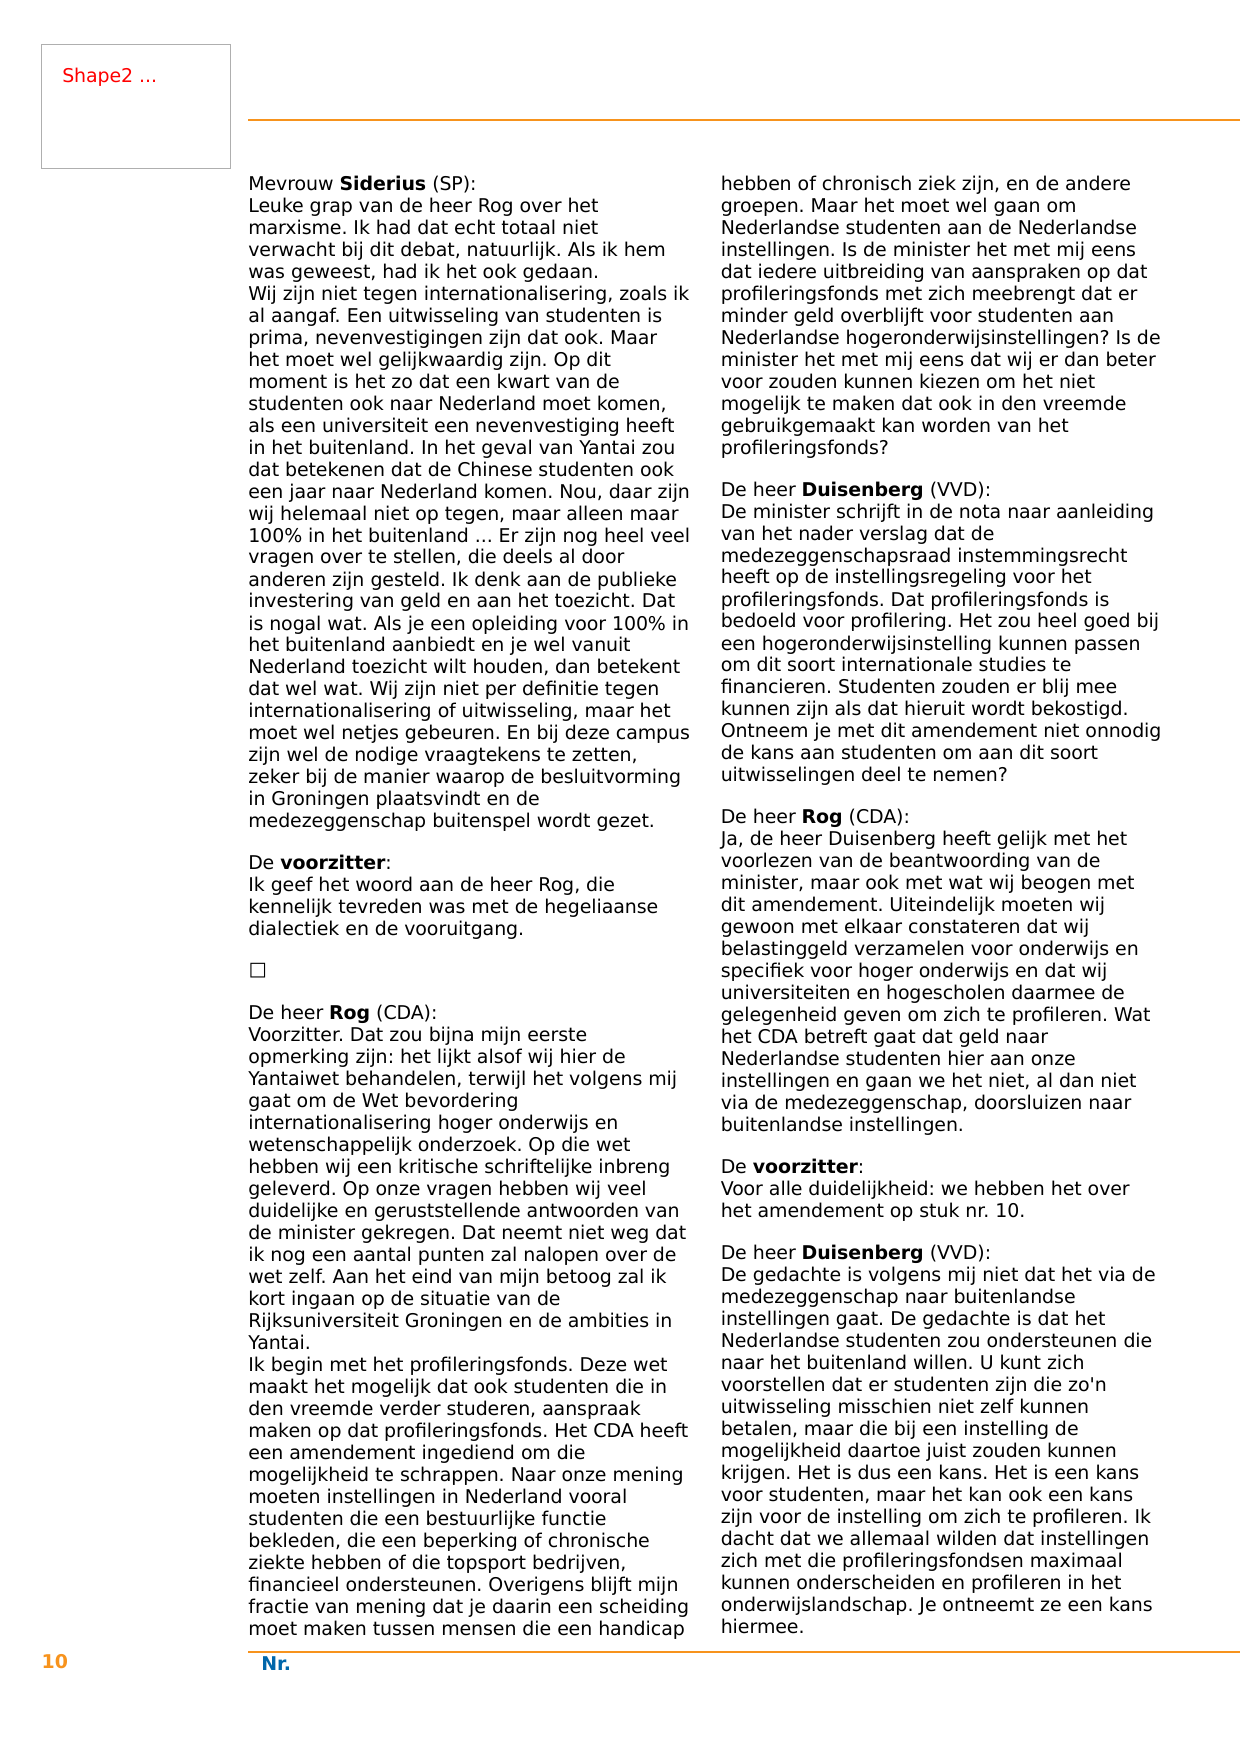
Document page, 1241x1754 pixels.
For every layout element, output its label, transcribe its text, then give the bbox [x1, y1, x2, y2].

text Voor alle duidelijkheid: we hebben het over het amendement op stuk nr. 10. [721, 1178, 1163, 1222]
text ⬜ [248, 960, 691, 982]
text De gedachte is volgens mij niet dat het via de medezeggenschap naar buitenlandse instellingen gaat. De gedachte is dat het Nederlandse studenten zou ondersteunen die naar het buitenland willen. U kunt zich voorstellen dat er studenten zijn die zo'n uitwisseling misschien niet zelf kunnen betalen, maar die bij een instelling de mogelijkheid daartoe juist zouden kunnen krijgen. Het is dus een kans. Het is een kans voor studenten, maar het kan ook een kans zijn voor de instelling om zich te profileren. Ik dacht dat we allemaal wilden dat instellingen zich met die profileringsfondsen maximaal kunnen onderscheiden en profileren in het onderwijslandschap. Je ontneemt ze een kans hiermee. [721, 1264, 1163, 1637]
text Leuke grap van de heer Rog over het marxisme. Ik had dat echt totaal niet verwacht bij dit debat, natuurlijk. Als ik hem was geweest, had ik het ook gedaan. [248, 195, 691, 283]
text De voorzitter: [248, 852, 691, 874]
text De minister schrijft in de nota naar aanleiding van het nader verslag dat de medezeggenschapsraad instemmingsrecht heeft op de instellingsregeling voor het profileringsfonds. Dat profileringsfonds is bedoeld voor profilering. Het zou heel goed bij een hogeronderwijsinstelling kunnen passen om dit soort internationale studies te financieren. Studenten zouden er blij mee kunnen zijn als dat hieruit wordt bekostigd. Ontneem je met dit amendement niet onnodig de kans aan studenten om aan dit soort uitwisselingen deel te nemen? [721, 501, 1163, 786]
text De heer Duisenberg (VVD): [721, 1242, 1163, 1264]
text De heer Rog (CDA): [721, 806, 1163, 828]
text De heer Duisenberg (VVD): [721, 478, 1163, 501]
text De heer Rog (CDA): [248, 1002, 691, 1024]
text Ik begin met het profileringsfonds. Deze wet maakt het mogelijk dat ook studenten die in den vreemde verder studeren, aanspraak maken op dat profileringsfonds. Het CDA heeft een amendement ingediend om die mogelijkheid te schrappen. Naar onze mening moeten instellingen in Nederland vooral studenten die een bestuurlijke functie bekleden, die een beperking of chronische ziekte hebben of die topsport bedrijven, financieel ondersteunen. Overigens blijft mijn fractie van mening dat je daarin een scheiding moet maken tussen mensen die een handicap [248, 1354, 691, 1639]
text De voorzitter: [721, 1156, 1163, 1178]
text hebben of chronisch ziek zijn, en de andere groepen. Maar het moet wel gaan om Nederlandse studenten aan de Nederlandse instellingen. Is de minister het met mij eens dat iedere uitbreiding van aanspraken op dat profileringsfonds met zich meebrengt dat er minder geld overblijft voor studenten aan Nederlandse hogeronderwijsinstellingen? Is de minister het met mij eens dat wij er dan beter voor zouden kunnen kiezen om het niet mogelijk te maken dat ook in den vreemde gebruikgemaakt kan worden van het profileringsfonds? [721, 173, 1163, 458]
text Ik geef het woord aan de heer Rog, die kennelijk tevreden was met de hegeliaanse dialectiek en de vooruitgang. [248, 874, 691, 940]
text Mevrouw Siderius (SP): [248, 173, 691, 195]
text Voorzitter. Dat zou bijna mijn eerste opmerking zijn: het lijkt alsof wij hier de Yantaiwet behandelen, terwijl het volgens mij gaat om de Wet bevordering internationalisering hoger onderwijs en wetenschappelijk onderzoek. Op die wet hebben wij een kritische schriftelijke inbreng geleverd. Op onze vragen hebben wij veel duidelijke en geruststellende antwoorden van de minister gekregen. Dat neemt niet weg dat ik nog een aantal punten zal nalopen over de wet zelf. Aan het eind van mijn betoog zal ik kort ingaan op de situatie van de Rijksuniversiteit Groningen en de ambities in Yantai. [248, 1024, 691, 1354]
text Wij zijn niet tegen internationalisering, zoals ik al aangaf. Een uitwisseling van studenten is prima, nevenvestigingen zijn dat ook. Maar het moet wel gelijkwaardig zijn. Op dit moment is het zo dat een kwart van de studenten ook naar Nederland moet komen, als een universiteit een nevenvestiging heeft in het buitenland. In het geval van Yantai zou dat betekenen dat de Chinese studenten ook een jaar naar Nederland komen. Nou, daar zijn wij helemaal niet op tegen, maar alleen maar 100% in het buitenland ... Er zijn nog heel veel vragen over te stellen, die deels al door anderen zijn gesteld. Ik denk aan de publieke investering van geld en aan het toezicht. Dat is nogal wat. Als je een opleiding voor 100% in het buitenland aanbiedt en je wel vanuit Nederland toezicht wilt houden, dan betekent dat wel wat. Wij zijn niet per definitie tegen internationalisering of uitwisseling, maar het moet wel netjes gebeuren. En bij deze campus zijn wel de nodige vraagtekens te zetten, zeker bij de manier waarop de besluitvorming in Groningen plaatsvindt en de medezeggenschap buitenspel wordt gezet. [248, 283, 691, 832]
text Ja, de heer Duisenberg heeft gelijk met het voorlezen van de beantwoording van de minister, maar ook met wat wij beogen met dit amendement. Uiteindelijk moeten wij gewoon met elkaar constateren dat wij belastinggeld verzamelen voor onderwijs en specifiek voor hoger onderwijs en dat wij universiteiten en hogescholen daarmee de gelegenheid geven om zich te profileren. Wat het CDA betreft gaat dat geld naar Nederlandse studenten hier aan onze instellingen en gaan we het niet, al dan niet via de medezeggenschap, doorsluizen naar buitenlandse instellingen. [721, 828, 1163, 1136]
